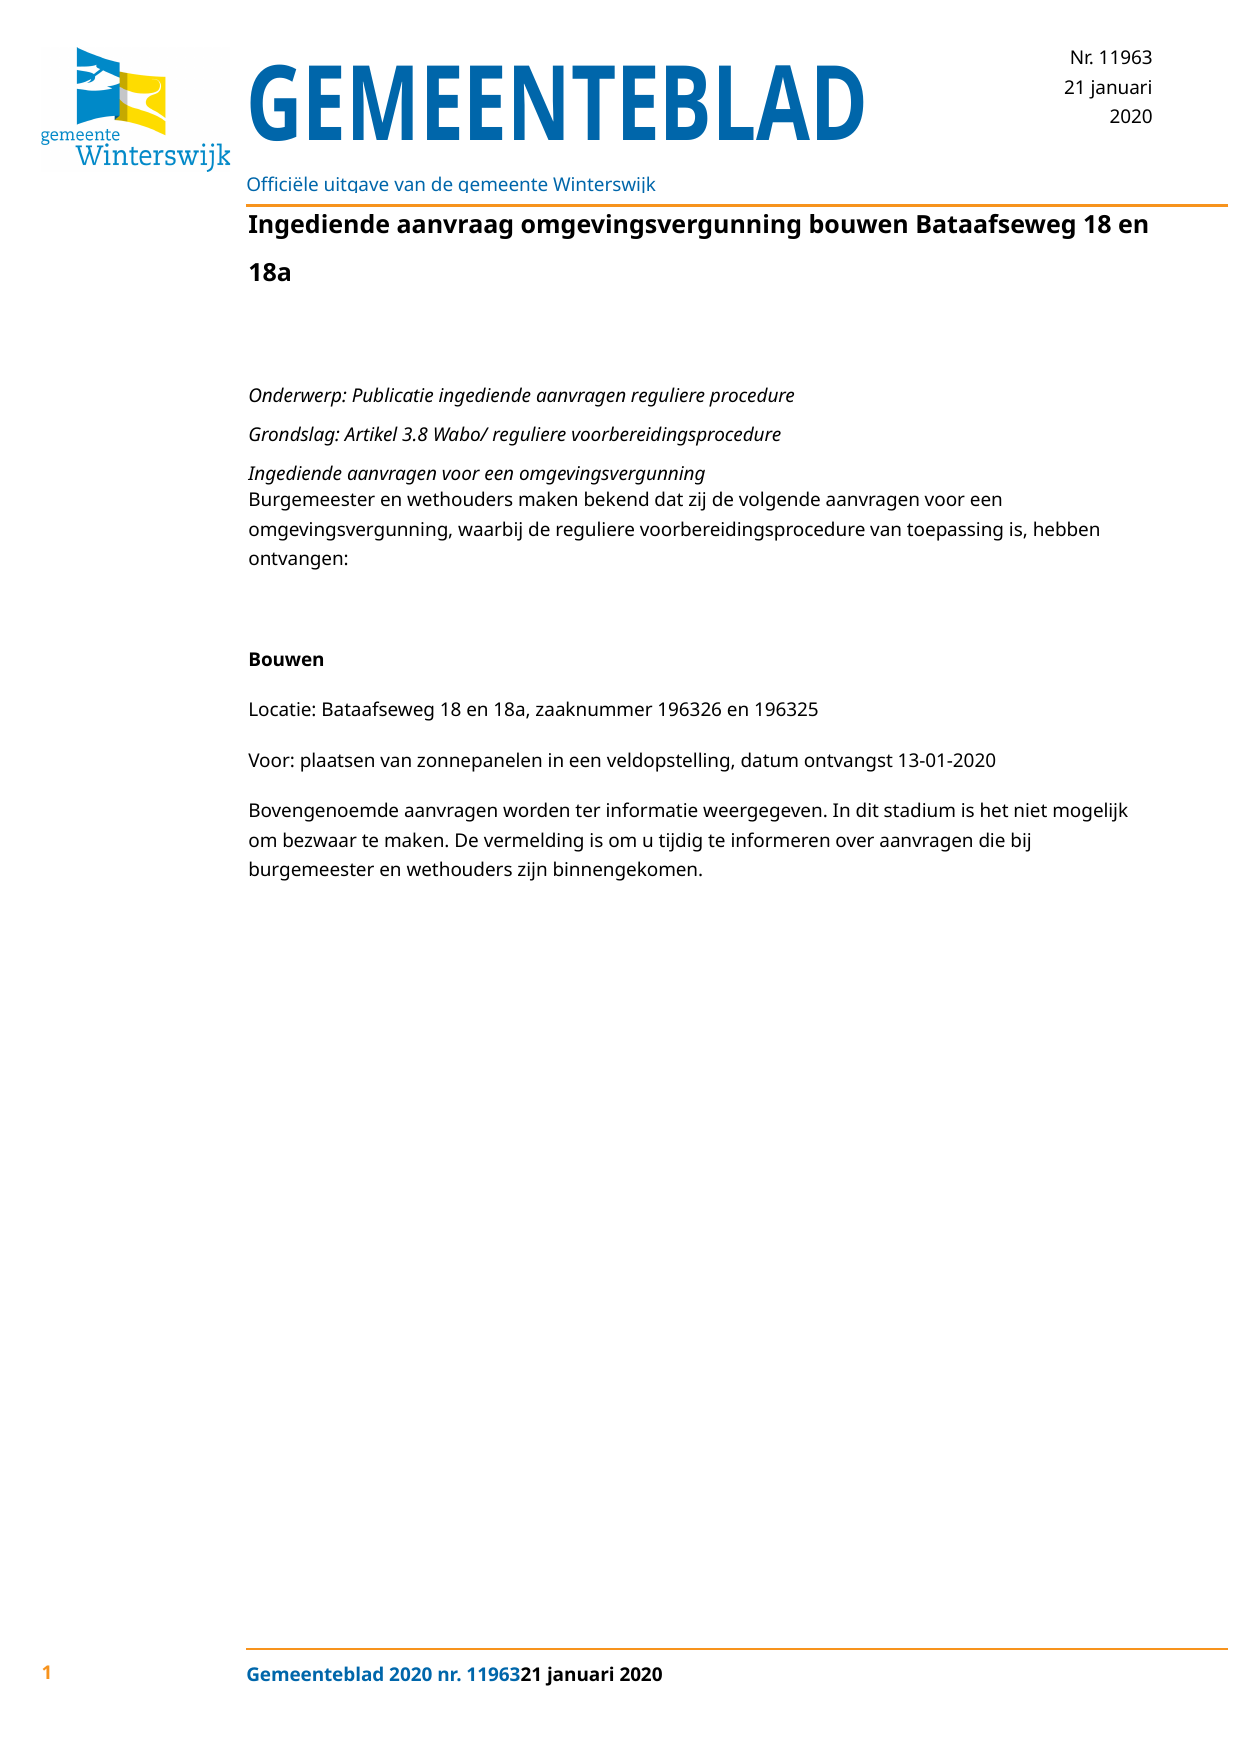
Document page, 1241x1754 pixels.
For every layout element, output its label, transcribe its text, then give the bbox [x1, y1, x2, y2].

picture [41, 47, 231, 172]
text Ingediende aanvraag omgevingsvergunning bouwen Bataafseweg 18 en 18a [248, 207, 1152, 288]
text Grondslag: Artikel 3.8 Wabo/ reguliere voorbereidingsprocedure [248, 421, 1152, 447]
text Bovengenoemde aanvragen worden ter informatie weergegeven. In dit stadium is het niet mogelijk om bezwaar te maken. De vermelding is om u tijdig te informeren over aanvragen die bij burgemeester en wethouders zijn binnengekomen. [248, 797, 1152, 882]
text Locatie: Bataafseweg 18 en 18a, zaaknummer 196326 en 196325 [248, 697, 1152, 722]
text Burgemeester en wethouders maken bekend dat zij de volgende aanvragen voor een omgevingsvergunning, waarbij de reguliere voorbereidingsprocedure van toepassing is, hebben ontvangen: [248, 486, 1152, 571]
text Bouwen [248, 646, 1152, 672]
text Ingediende aanvragen voor een omgevingsvergunning [248, 460, 1152, 486]
text Onderwerp: Publicatie ingediende aanvragen reguliere procedure [248, 382, 1152, 408]
picture [225, 153, 231, 162]
text Voor: plaatsen van zonnepanelen in een veldopstelling, datum ontvangst 13-01-2020 [248, 747, 1152, 773]
